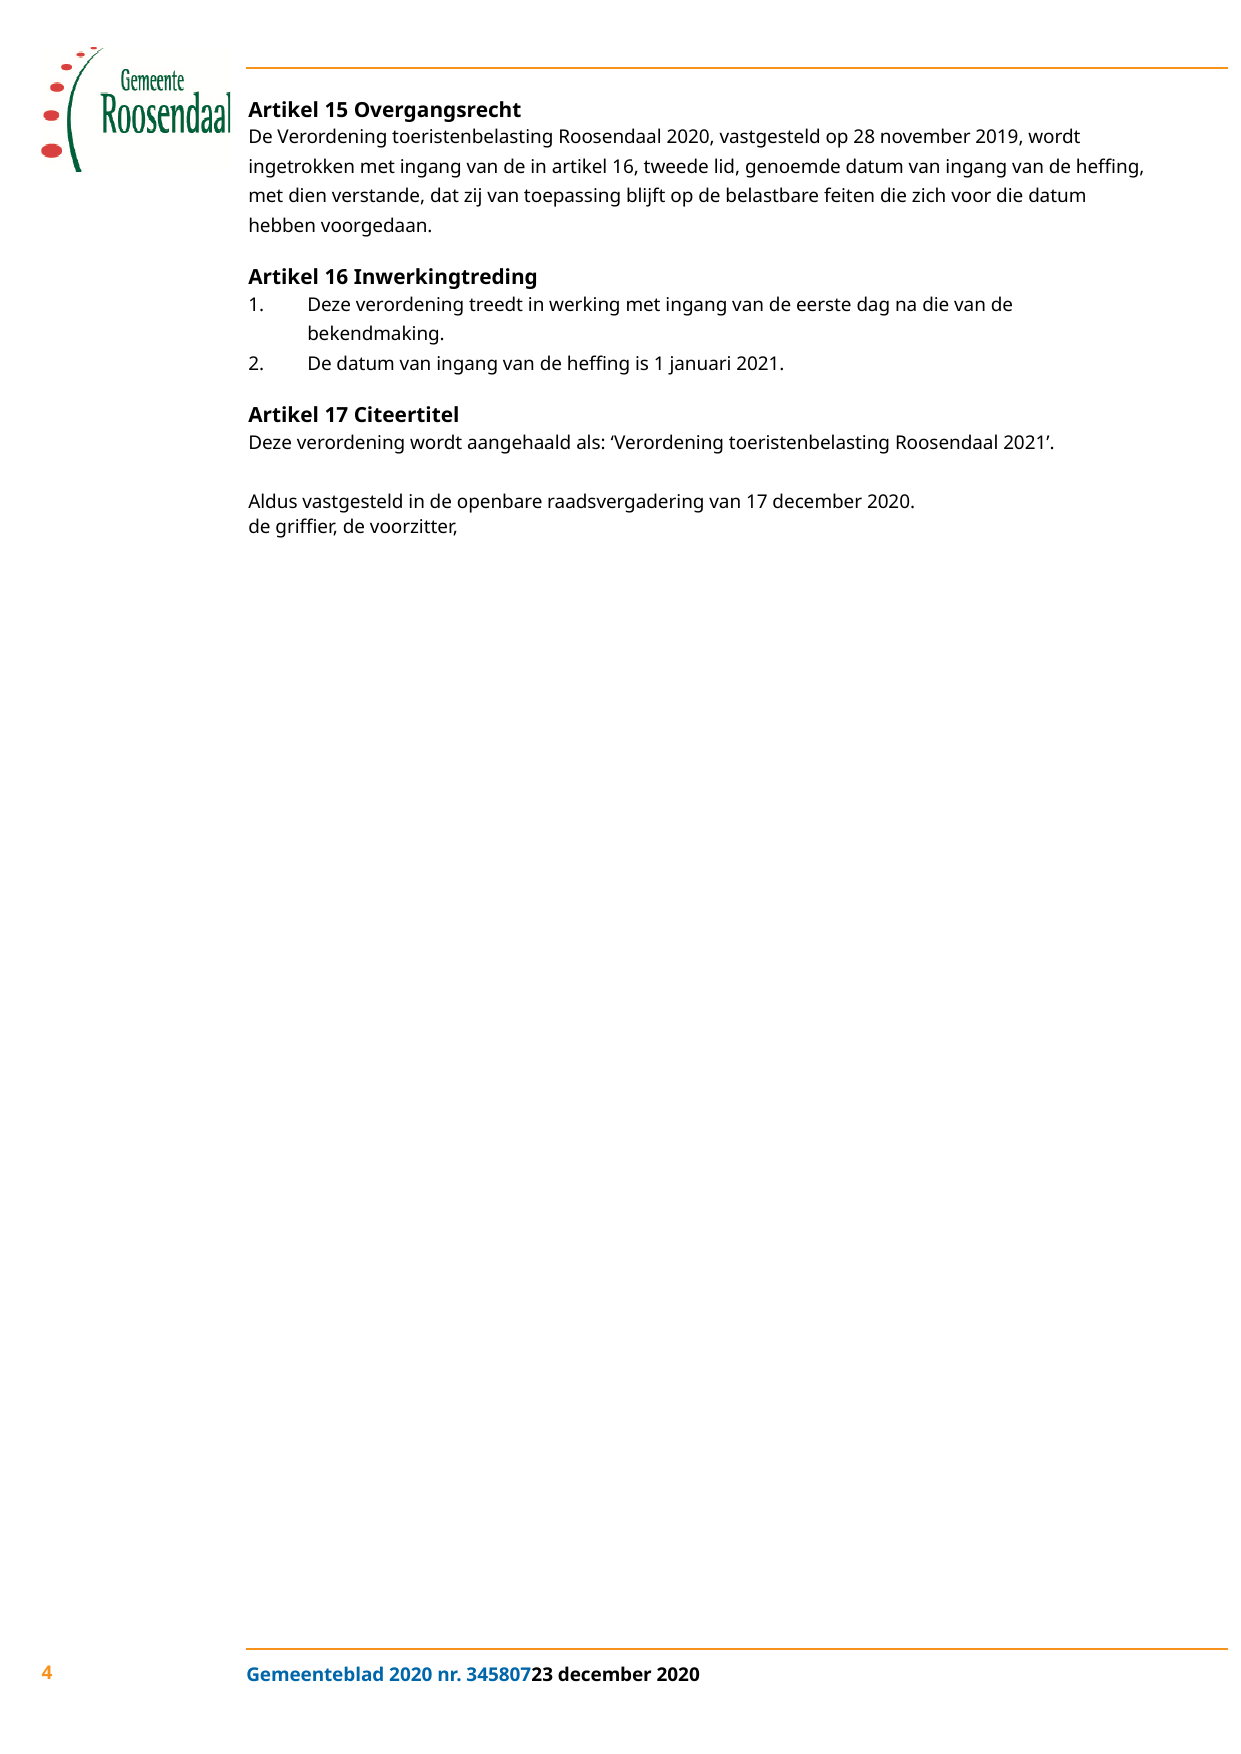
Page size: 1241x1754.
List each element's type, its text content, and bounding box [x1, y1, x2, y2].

text Artikel 17 Citeertitel [248, 400, 1152, 429]
text de griffier, de voorzitter, [248, 514, 1152, 539]
list Deze verordening treedt in werking met ingang van de eerste dag na die van de bekendmaking. [248, 291, 1152, 346]
picture [41, 47, 231, 172]
text De Verordening toeristenbelasting Roosendaal 2020, vastgesteld op 28 november 2019, wordt ingetrokken met ingang van de in artikel 16, tweede lid, genoemde datum van ingang van de heffing, met dien verstande, dat zij van toepassing blijft op de belastbare feiten die zich voor die datum hebben voorgedaan. [248, 123, 1152, 238]
text Aldus vastgesteld in de openbare raadsvergadering van 17 december 2020. [248, 488, 1152, 514]
text Artikel 15 Overgangsrecht [248, 95, 1152, 123]
text Deze verordening wordt aangehaald als: ‘Verordening toeristenbelasting Roosendaal 2021’. [248, 429, 1152, 454]
text Artikel 16 Inwerkingtreding [248, 262, 1152, 291]
list De datum van ingang van de heffing is 1 januari 2021. [248, 350, 1152, 376]
